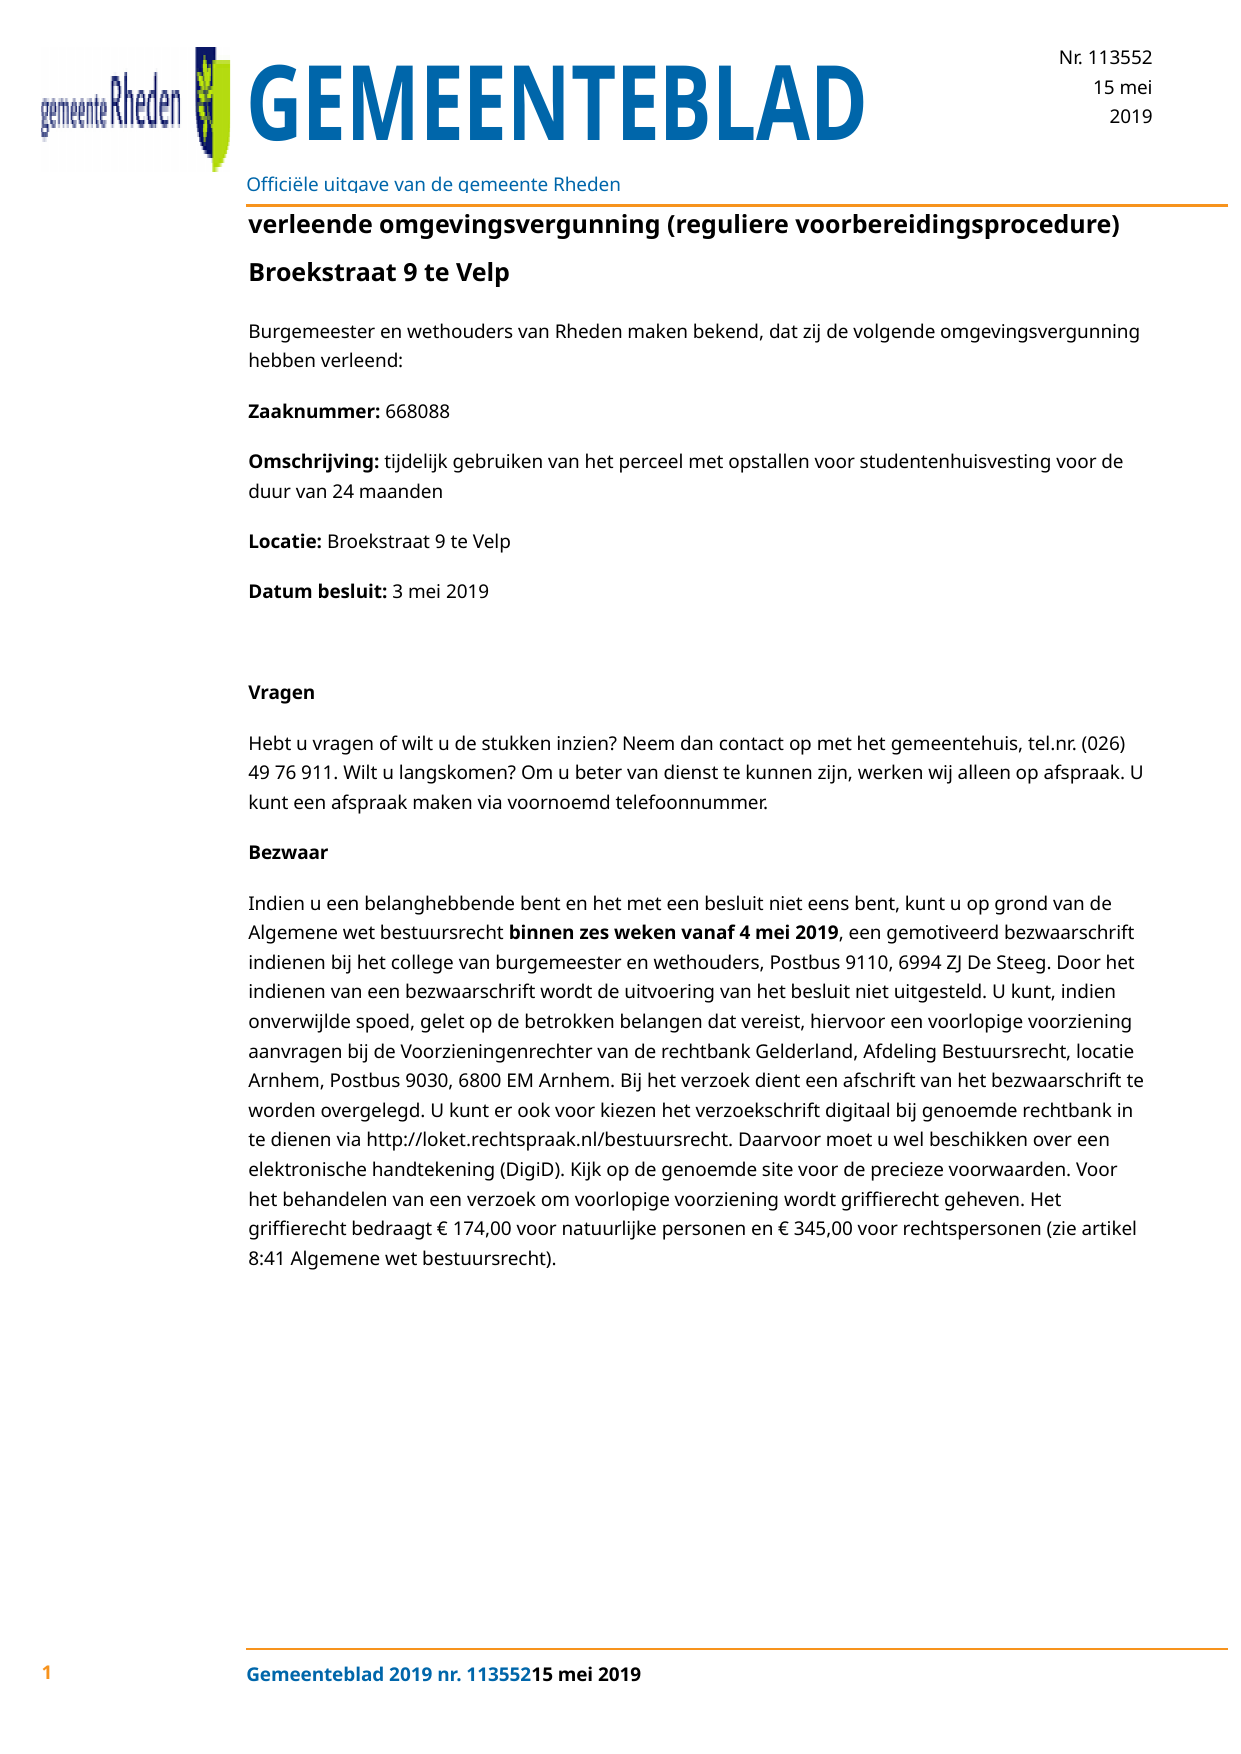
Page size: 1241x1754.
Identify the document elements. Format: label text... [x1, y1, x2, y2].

text Burgemeester en wethouders van Rheden maken bekend, dat zij de volgende omgevingsvergunning hebben verleend: [248, 318, 1152, 373]
text Zaaknummer: 668088 [248, 398, 1152, 424]
text Indien u een belanghebbende bent en het met een besluit niet eens bent, kunt u op grond van de Algemene wet bestuursrecht binnen zes weken vanaf 4 mei 2019, een gemotiveerd bezwaarschrift indienen bij het college van burgemeester en wethouders, Postbus 9110, 6994 ZJ De Steeg. Door het indienen van een bezwaarschrift wordt de uitvoering van het besluit niet uitgesteld. U kunt, indien onverwijlde spoed, gelet op de betrokken belangen dat vereist, hiervoor een voorlopige voorziening aanvragen bij de Voorzieningenrechter van de rechtbank Gelderland, Afdeling Bestuursrecht, locatie Arnhem, Postbus 9030, 6800 EM Arnhem. Bij het verzoek dient een afschrift van het bezwaarschrift te worden overgelegd. U kunt er ook voor kiezen het verzoekschrift digitaal bij genoemde rechtbank in te dienen via http://loket.rechtspraak.nl/bestuursrecht. Daarvoor moet u wel beschikken over een elektronische handtekening (DigiD). Kijk op de genoemde site voor de precieze voorwaarden. Voor het behandelen van een verzoek om voorlopige voorziening wordt griffierecht geheven. Het griffierecht bedraagt € 174,00 voor natuurlijke personen en € 345,00 voor rechtspersonen (zie artikel 8:41 Algemene wet bestuursrecht). [248, 890, 1152, 1271]
picture [41, 47, 231, 172]
text Datum besluit: 3 mei 2019 [248, 579, 1152, 604]
text Locatie: Broekstraat 9 te Velp [248, 528, 1152, 554]
text Hebt u vragen of wilt u de stukken inzien? Neem dan contact op met het gemeentehuis, tel.nr. (026) 49 76 911. Wilt u langskomen? Om u beter van dienst te kunnen zijn, werken wij alleen op afspraak. U kunt een afspraak maken via voornoemd telefoonnummer. [248, 730, 1152, 815]
text Omschrijving: tijdelijk gebruiken van het perceel met opstallen voor studentenhuisvesting voor de duur van 24 maanden [248, 448, 1152, 504]
text verleende omgevingsvergunning (reguliere voorbereidingsprocedure) Broekstraat 9 te Velp [248, 207, 1152, 288]
text Vragen [248, 679, 1152, 705]
text Bezwaar [248, 839, 1152, 865]
